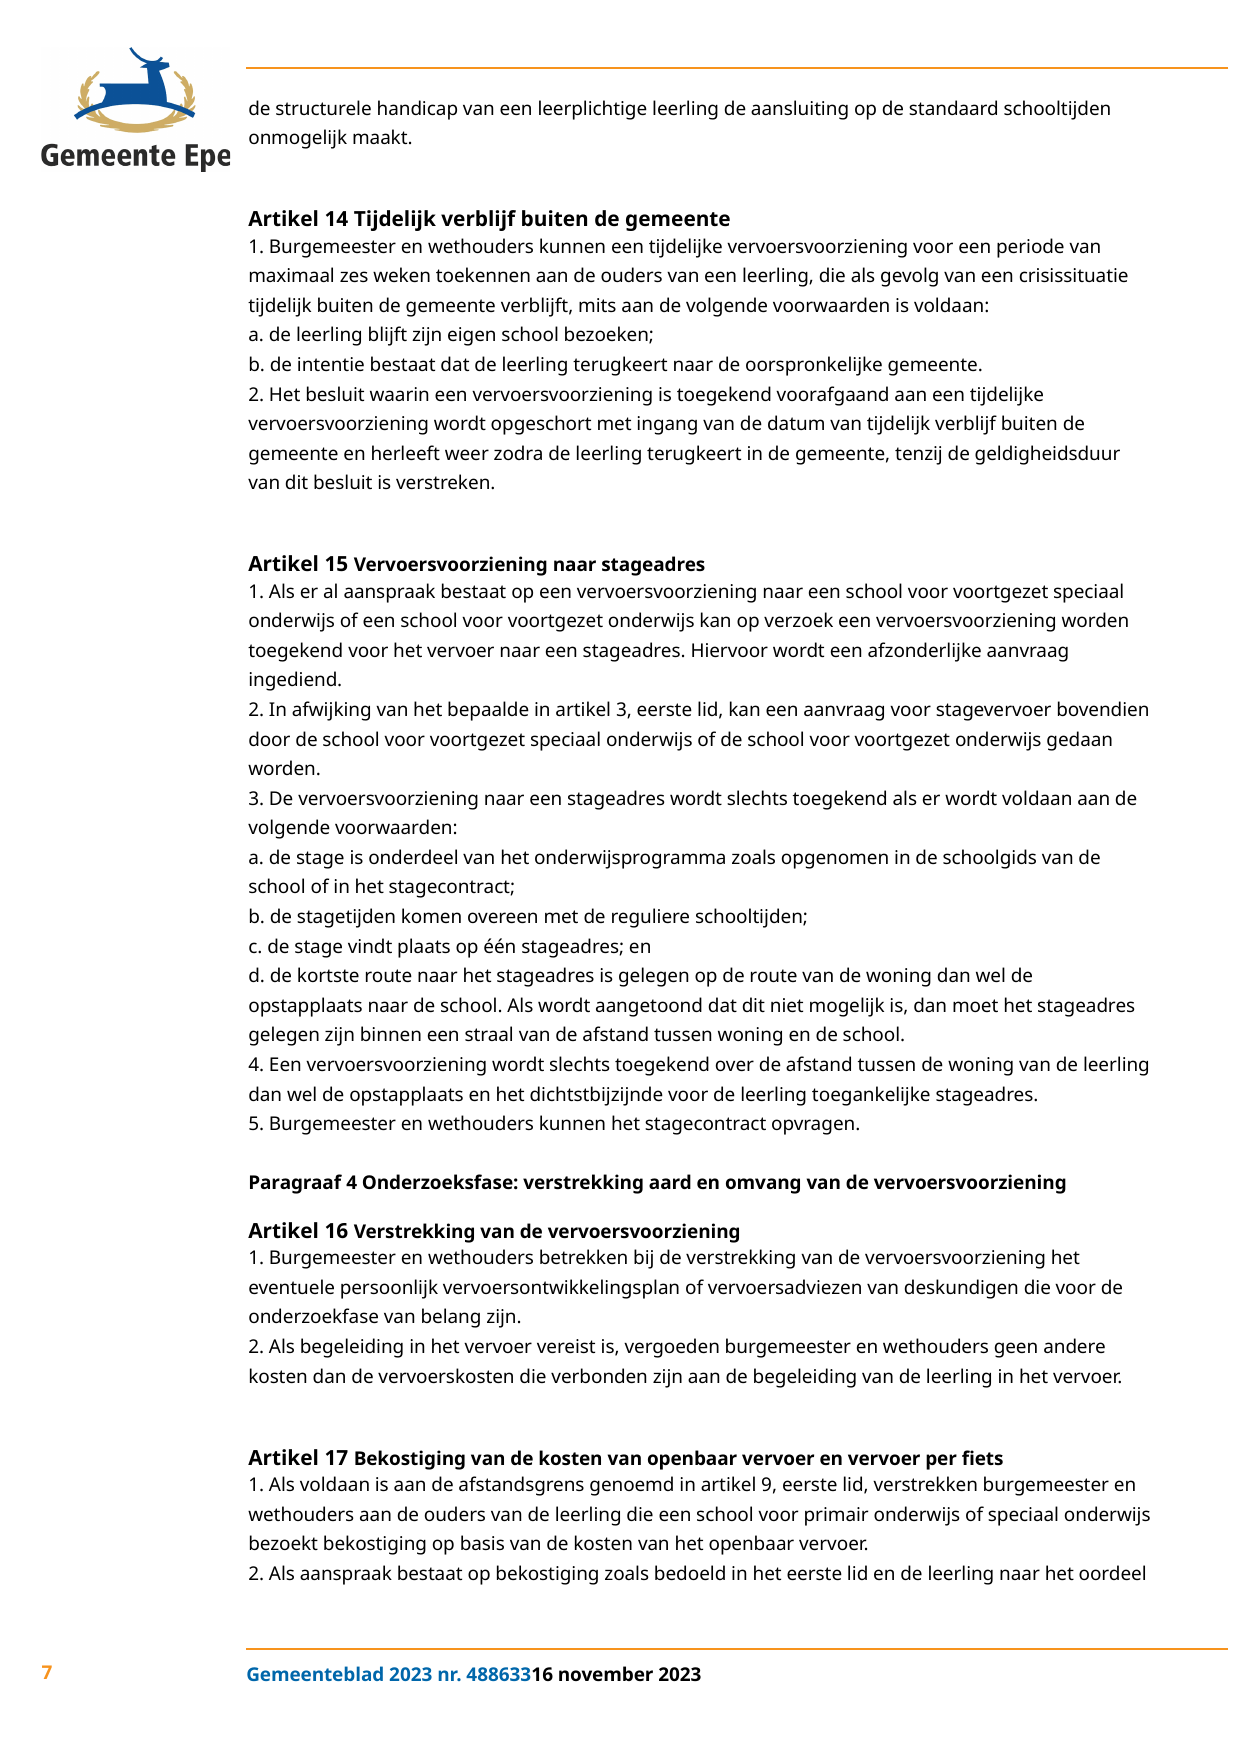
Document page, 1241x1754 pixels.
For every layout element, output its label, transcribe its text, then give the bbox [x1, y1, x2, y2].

text 2. Als aanspraak bestaat op bekostiging zoals bedoeld in het eerste lid en de leerling naar het oordeel [248, 1560, 1152, 1586]
text c. de stage vindt plaats op één stageadres; en [248, 933, 1152, 959]
text 1. Als er al aanspraak bestaat op een vervoersvoorziening naar een school voor voortgezet speciaal onderwijs of een school voor voortgezet onderwijs kan op verzoek een vervoersvoorziening worden toegekend voor het vervoer naar een stageadres. Hiervoor wordt een afzonderlijke aanvraag ingediend. [248, 578, 1152, 692]
text 1. Burgemeester en wethouders betrekken bij de verstrekking van de vervoersvoorziening het eventuele persoonlijk vervoersontwikkelingsplan of vervoersadviezen van deskundigen die voor de onderzoekfase van belang zijn. [248, 1244, 1152, 1329]
text 1. Burgemeester en wethouders kunnen een tijdelijke vervoersvoorziening voor een periode van maximaal zes weken toekennen aan de ouders van een leerling, die als gevolg van een crisissituatie tijdelijk buiten de gemeente verblijft, mits aan de volgende voorwaarden is voldaan: [248, 233, 1152, 318]
text 2. In afwijking van het bepaalde in artikel 3, eerste lid, kan een aanvraag voor stagevervoer bovendien door de school voor voortgezet speciaal onderwijs of de school voor voortgezet onderwijs gedaan worden. [248, 696, 1152, 781]
text Artikel 16 Verstrekking van de vervoersvoorziening [248, 1216, 1152, 1244]
text d. de kortste route naar het stageadres is gelegen op de route van de woning dan wel de opstapplaats naar de school. Als wordt aangetoond dat dit niet mogelijk is, dan moet het stageadres gelegen zijn binnen een straal van de afstand tussen woning en de school. [248, 962, 1152, 1047]
text de structurele handicap van een leerplichtige leerling de aansluiting op de standaard schooltijden onmogelijk maakt. [248, 95, 1152, 150]
text a. de leerling blijft zijn eigen school bezoeken; [248, 322, 1152, 347]
text 3. De vervoersvoorziening naar een stageadres wordt slechts toegekend als er wordt voldaan aan de volgende voorwaarden: [248, 785, 1152, 840]
text a. de stage is onderdeel van het onderwijsprogramma zoals opgenomen in de schoolgids van de school of in het stagecontract; [248, 844, 1152, 899]
text Artikel 15 Vervoersvoorziening naar stageadres [248, 549, 1152, 578]
text Artikel 14 Tijdelijk verblijf buiten de gemeente [248, 204, 1152, 233]
text 4. Een vervoersvoorziening wordt slechts toegekend over de afstand tussen de woning van de leerling dan wel de opstapplaats en het dichtstbijzijnde voor de leerling toegankelijke stageadres. [248, 1051, 1152, 1107]
picture [41, 47, 231, 172]
text 1. Als voldaan is aan de afstandsgrens genoemd in artikel 9, eerste lid, verstrekken burgemeester en wethouders aan de ouders van de leerling die een school voor primair onderwijs of speciaal onderwijs bezoekt bekostiging op basis van de kosten van het openbaar vervoer. [248, 1471, 1152, 1556]
text Artikel 17 Bekostiging van de kosten van openbaar vervoer en vervoer per fiets [248, 1443, 1152, 1471]
text b. de stagetijden komen overeen met de reguliere schooltijden; [248, 903, 1152, 929]
text b. de intentie bestaat dat de leerling terugkeert naar de oorspronkelijke gemeente. [248, 351, 1152, 377]
text 2. Als begeleiding in het vervoer vereist is, vergoeden burgemeester en wethouders geen andere kosten dan de vervoerskosten die verbonden zijn aan de begeleiding van de leerling in het vervoer. [248, 1333, 1152, 1389]
text 2. Het besluit waarin een vervoersvoorziening is toegekend voorafgaand aan een tijdelijke vervoersvoorziening wordt opgeschort met ingang van de datum van tijdelijk verblijf buiten de gemeente en herleeft weer zodra de leerling terugkeert in de gemeente, tenzij de geldigheidsduur van dit besluit is verstreken. [248, 381, 1152, 495]
text Paragraaf 4 Onderzoeksfase: verstrekking aard en omvang van de vervoersvoorziening [248, 1169, 1152, 1195]
text 5. Burgemeester en wethouders kunnen het stagecontract opvragen. [248, 1110, 1152, 1136]
